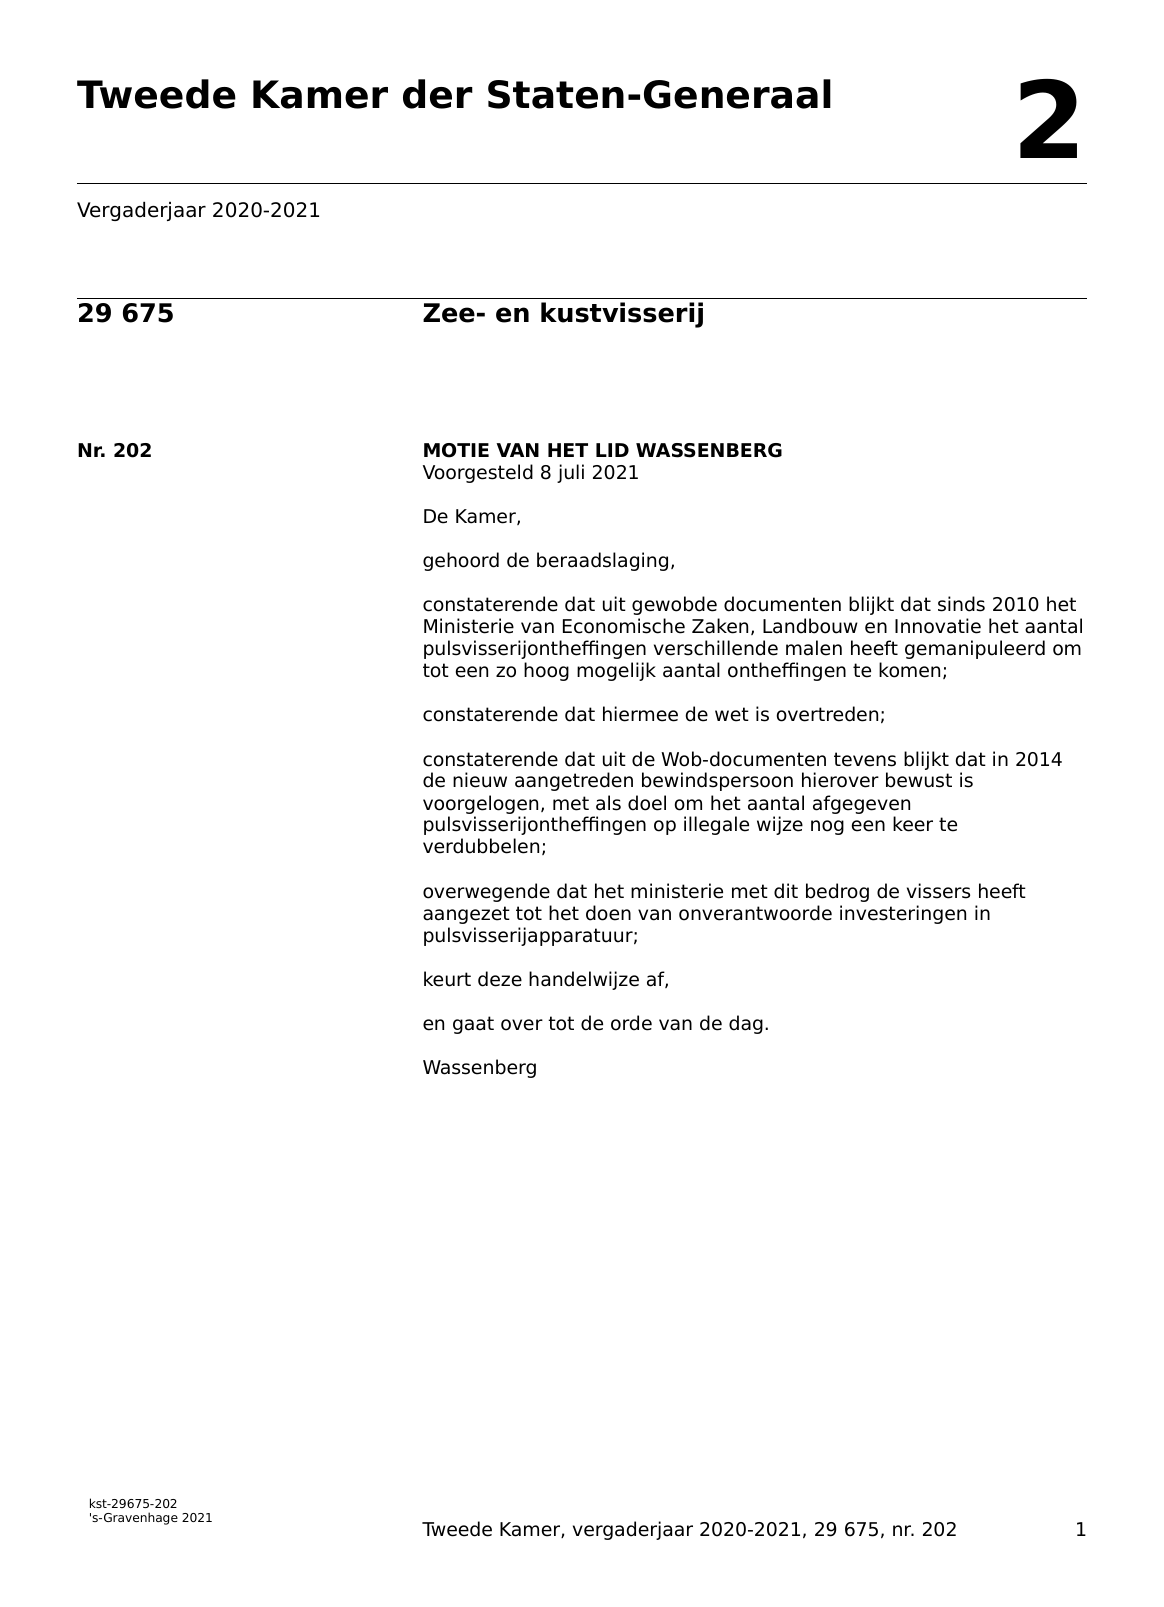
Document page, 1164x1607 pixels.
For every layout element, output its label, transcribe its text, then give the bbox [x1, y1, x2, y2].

table_header Tweede Kamer der Staten-Generaal [77, 59, 886, 183]
text constaterende dat uit de Wob-documenten tevens blijkt dat in 2014 de nieuw aangetreden bewindspersoon hierover bewust is voorgelogen, met als doel om het aantal afgegeven pulsvisserijontheffingen op illegale wijze nog een keer te verdubbelen; [422, 748, 1087, 858]
text keurt deze handelwijze af, [422, 969, 1087, 991]
text constaterende dat uit gewobde documenten blijkt dat sinds 2010 het Ministerie van Economische Zaken, Landbouw en Innovatie het aantal pulsvisserijontheffingen verschillende malen heeft gemanipuleerd om tot een zo hoog mogelijk aantal ontheffingen te komen; [422, 594, 1087, 682]
text Wassenberg [422, 1057, 1087, 1079]
subtitle 29 675 Zee- en kustvisserij [77, 299, 1087, 329]
text constaterende dat hiermee de wet is overtreden; [422, 704, 1087, 726]
text 's-Gravenhage 2021 [88, 1511, 323, 1525]
text Voorgesteld 8 juli 2021 [422, 462, 1087, 484]
text overwegende dat het ministerie met dit bedrog de vissers heeft aangezet tot het doen van onverantwoorde investeringen in pulsvisserijapparatuur; [422, 881, 1087, 946]
text kst-29675-202 [88, 1497, 323, 1511]
table_header 2 [886, 59, 1087, 183]
text De Kamer, [422, 506, 1087, 528]
text en gaat over tot de orde van de dag. [422, 1013, 1087, 1035]
subtitle Nr. 202 MOTIE VAN HET LID WASSENBERG [77, 440, 1087, 462]
table_cell Vergaderjaar 2020-2021 [77, 184, 1087, 298]
text gehoord de beraadslaging, [422, 550, 1087, 572]
